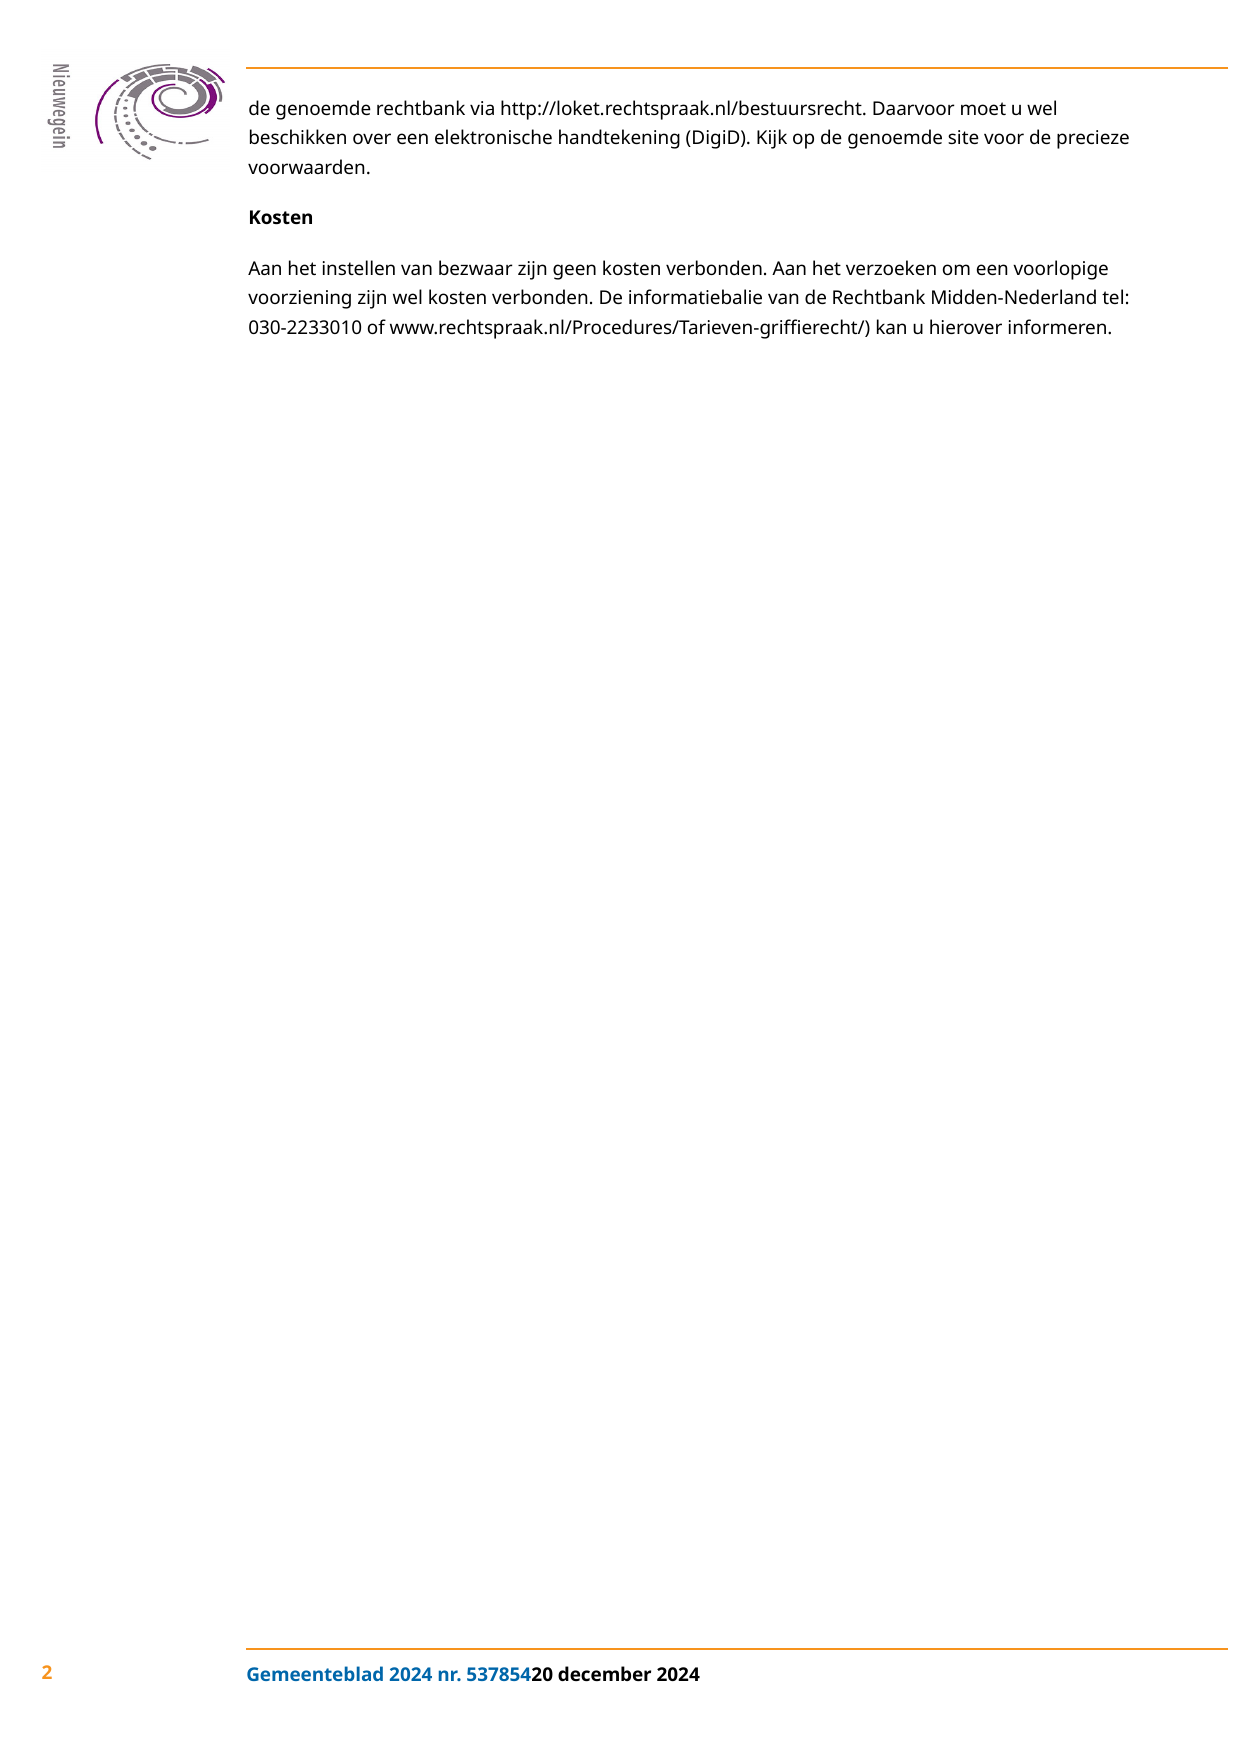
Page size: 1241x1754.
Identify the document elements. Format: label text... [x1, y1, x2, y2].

text Kosten [248, 204, 1152, 230]
text Aan het instellen van bezwaar zijn geen kosten verbonden. Aan het verzoeken om een voorlopige voorziening zijn wel kosten verbonden. De informatiebalie van de Rechtbank Midden-Nederland tel: 030-2233010 of www.rechtspraak.nl/Procedures/Tarieven-griffierecht/) kan u hierover informeren. [248, 255, 1152, 340]
picture [41, 47, 231, 172]
text de genoemde rechtbank via http://loket.rechtspraak.nl/bestuursrecht. Daarvoor moet u wel beschikken over een elektronische handtekening (DigiD). Kijk op de genoemde site voor de precieze voorwaarden. [248, 95, 1152, 180]
